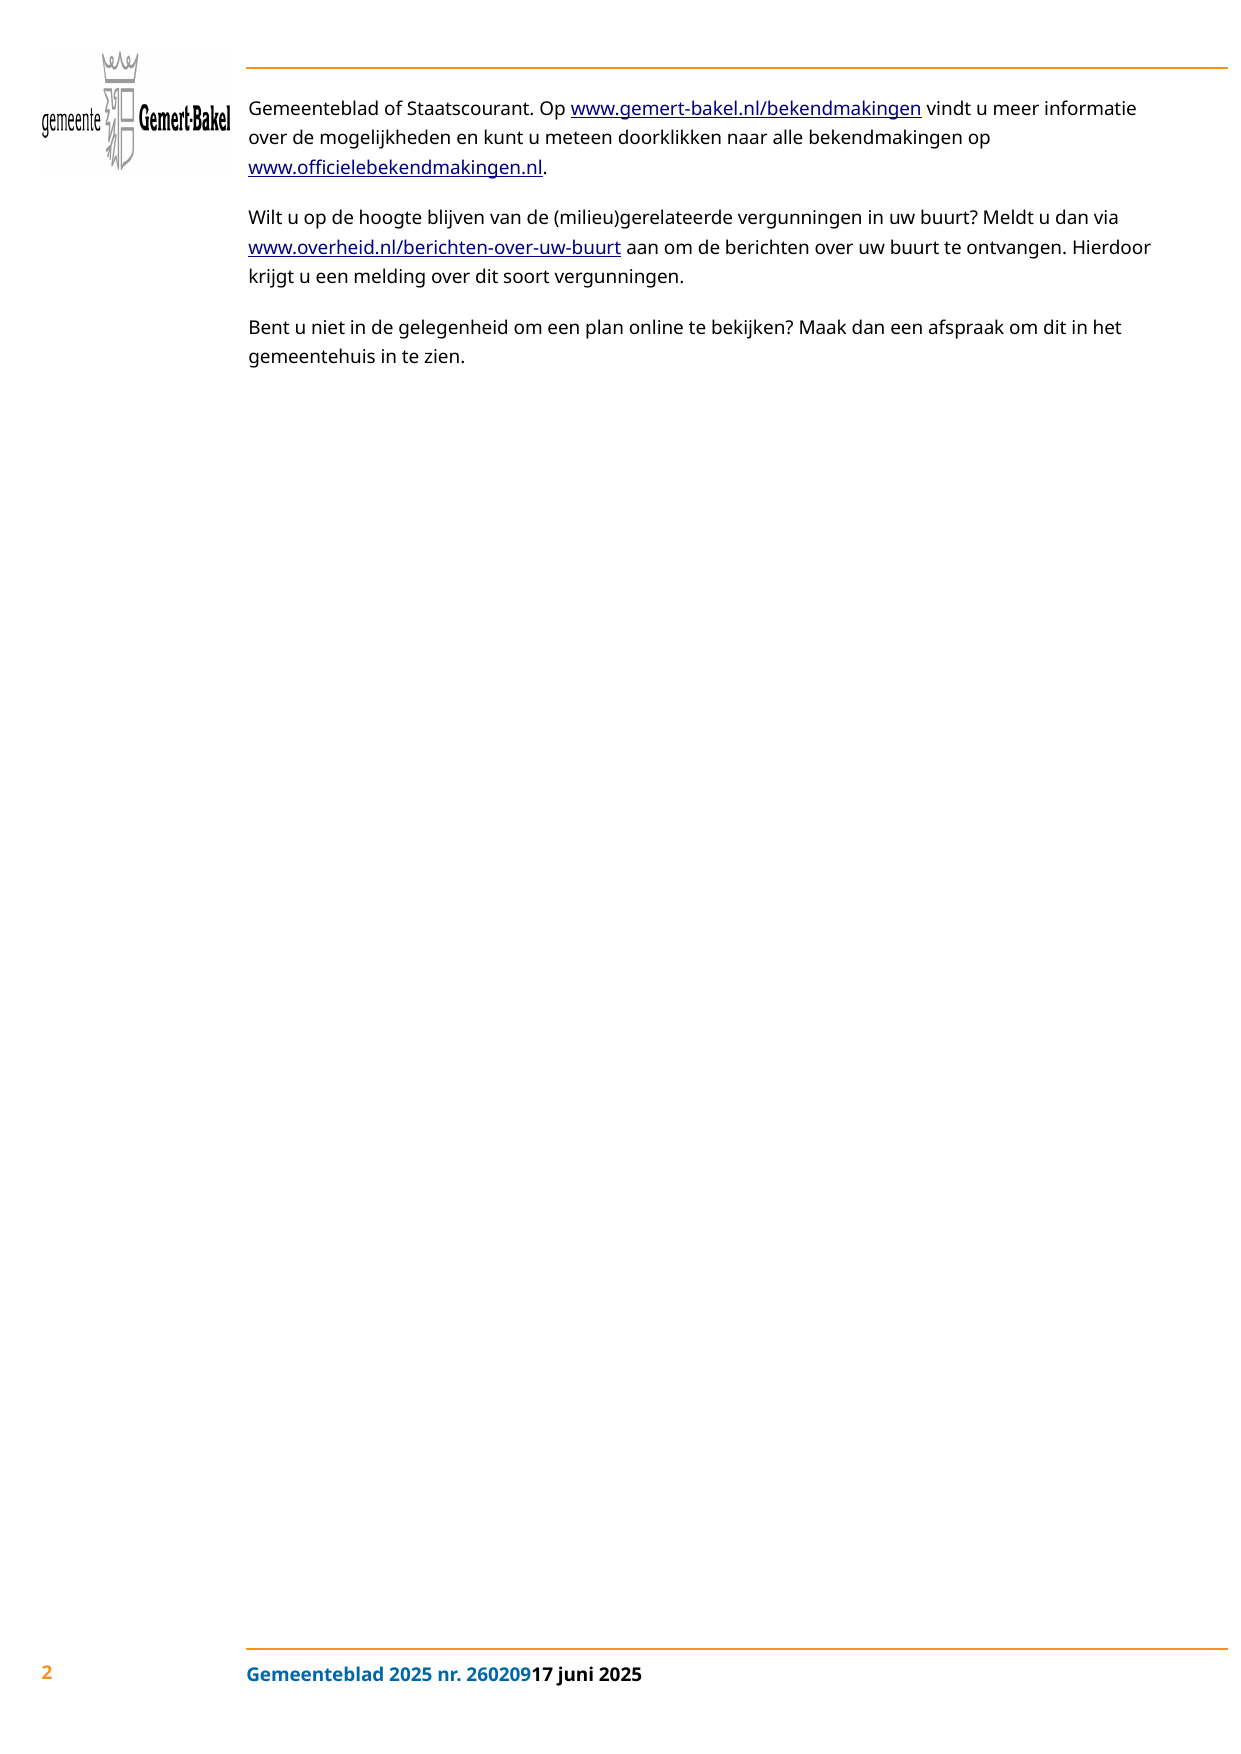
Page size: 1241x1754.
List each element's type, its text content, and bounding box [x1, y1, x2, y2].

text Gemeenteblad of Staatscourant. Op www.gemert-bakel.nl/bekendmakingen vindt u meer informatie over de mogelijkheden en kunt u meteen doorklikken naar alle bekendmakingen op www.officielebekendmakingen.nl. [248, 95, 1152, 180]
text Bent u niet in de gelegenheid om een plan online te bekijken? Maak dan een afspraak om dit in het gemeentehuis in te zien. [248, 314, 1152, 369]
text Wilt u op de hoogte blijven van de (milieu)gerelateerde vergunningen in uw buurt? Meldt u dan via www.overheid.nl/berichten-over-uw-buurt aan om de berichten over uw buurt te ontvangen. Hierdoor krijgt u een melding over dit soort vergunningen. [248, 204, 1152, 289]
picture [41, 47, 231, 172]
